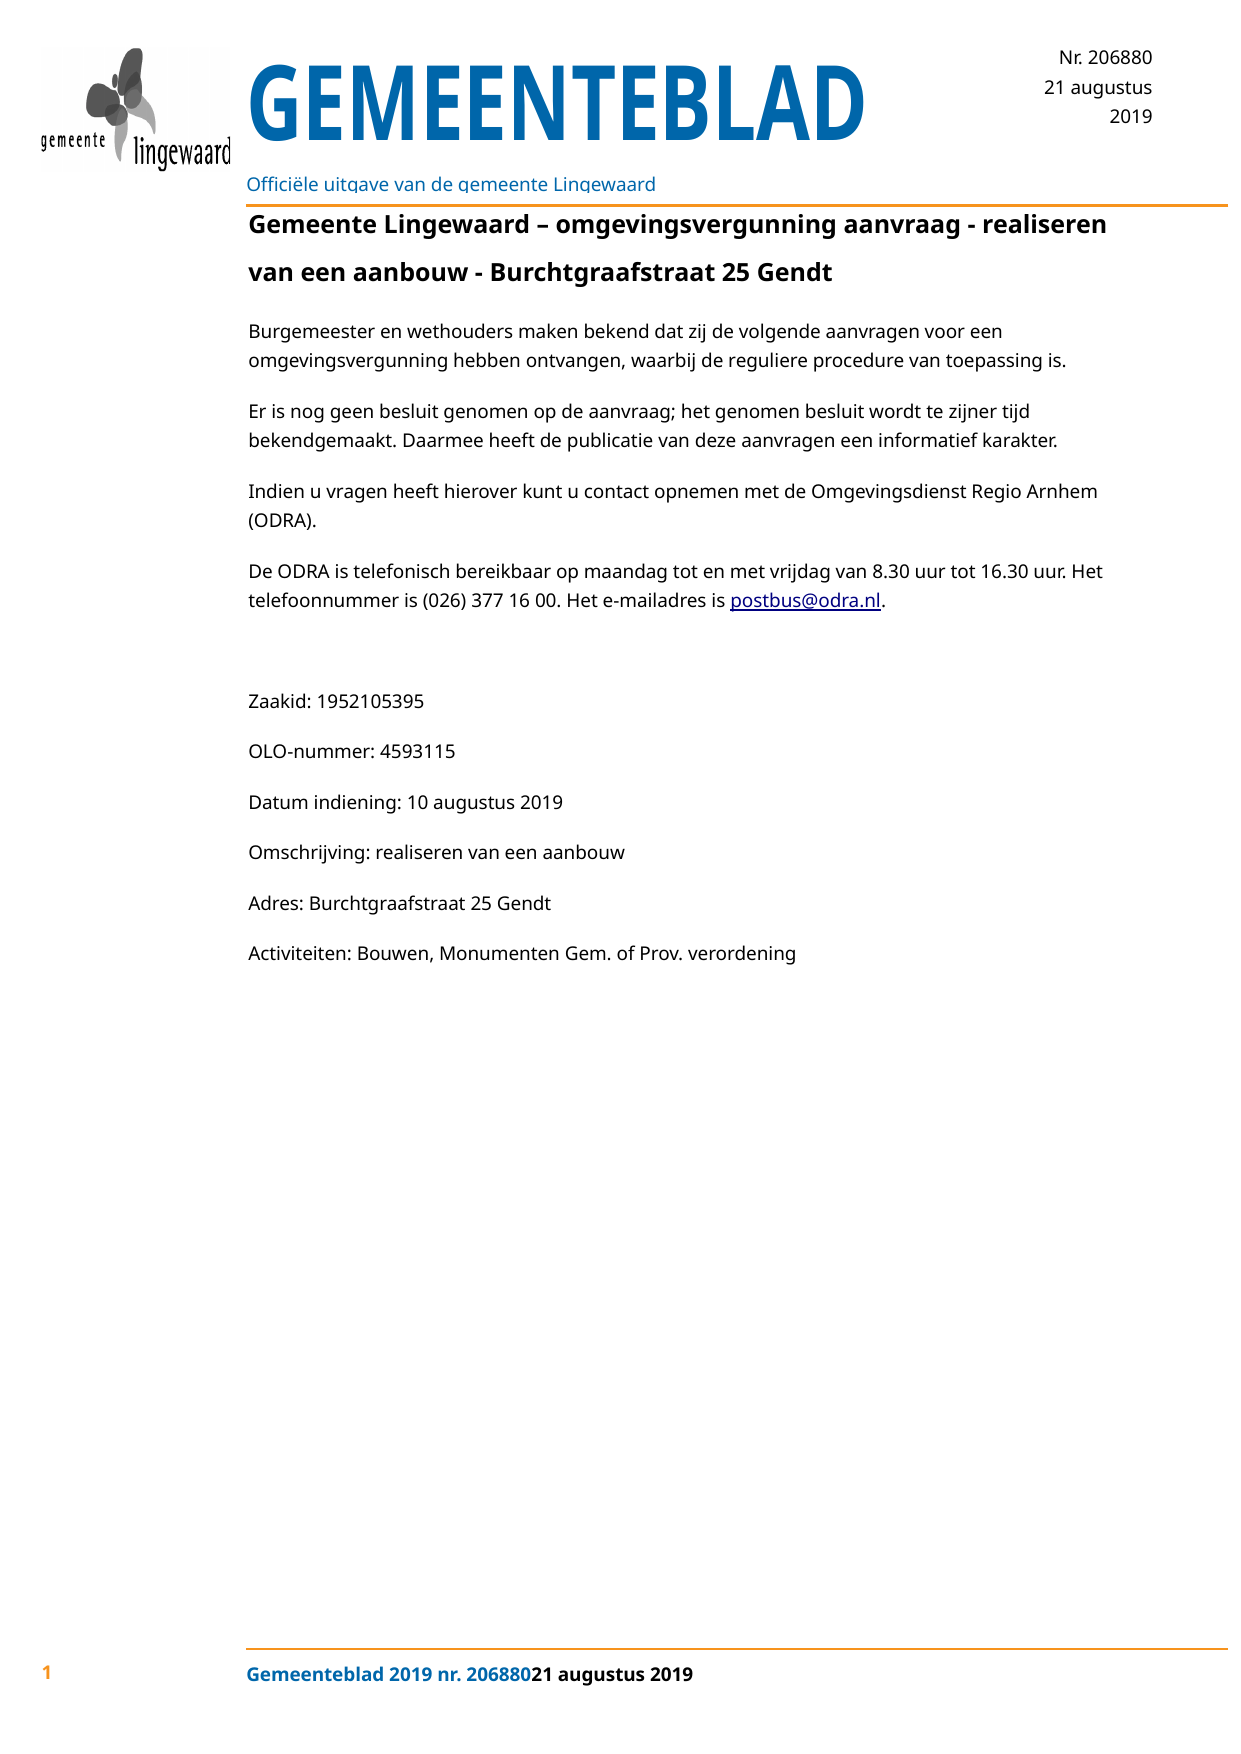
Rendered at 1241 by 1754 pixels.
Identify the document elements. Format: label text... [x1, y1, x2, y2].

text Burgemeester en wethouders maken bekend dat zij de volgende aanvragen voor een omgevingsvergunning hebben ontvangen, waarbij de reguliere procedure van toepassing is. [248, 318, 1152, 373]
picture [41, 47, 231, 172]
text Zaakid: 1952105395 [248, 688, 1152, 714]
text OLO-nummer: 4593115 [248, 739, 1152, 764]
text Adres: Burchtgraafstraat 25 Gendt [248, 890, 1152, 916]
text Activiteiten: Bouwen, Monumenten Gem. of Prov. verordening [248, 940, 1152, 966]
text De ODRA is telefonisch bereikbaar op maandag tot en met vrijdag van 8.30 uur tot 16.30 uur. Het telefoonnummer is (026) 377 16 00. Het e-mailadres is postbus@odra.nl. [248, 558, 1152, 613]
text Datum indiening: 10 augustus 2019 [248, 789, 1152, 815]
text Indien u vragen heeft hierover kunt u contact opnemen met de Omgevingsdienst Regio Arnhem (ODRA). [248, 478, 1152, 533]
text Er is nog geen besluit genomen op de aanvraag; het genomen besluit wordt te zijner tijd bekendgemaakt. Daarmee heeft de publicatie van deze aanvragen een informatief karakter. [248, 398, 1152, 453]
text Gemeente Lingewaard – omgevingsvergunning aanvraag - realiseren van een aanbouw - Burchtgraafstraat 25 Gendt [248, 207, 1152, 288]
text Omschrijving: realiseren van een aanbouw [248, 839, 1152, 865]
